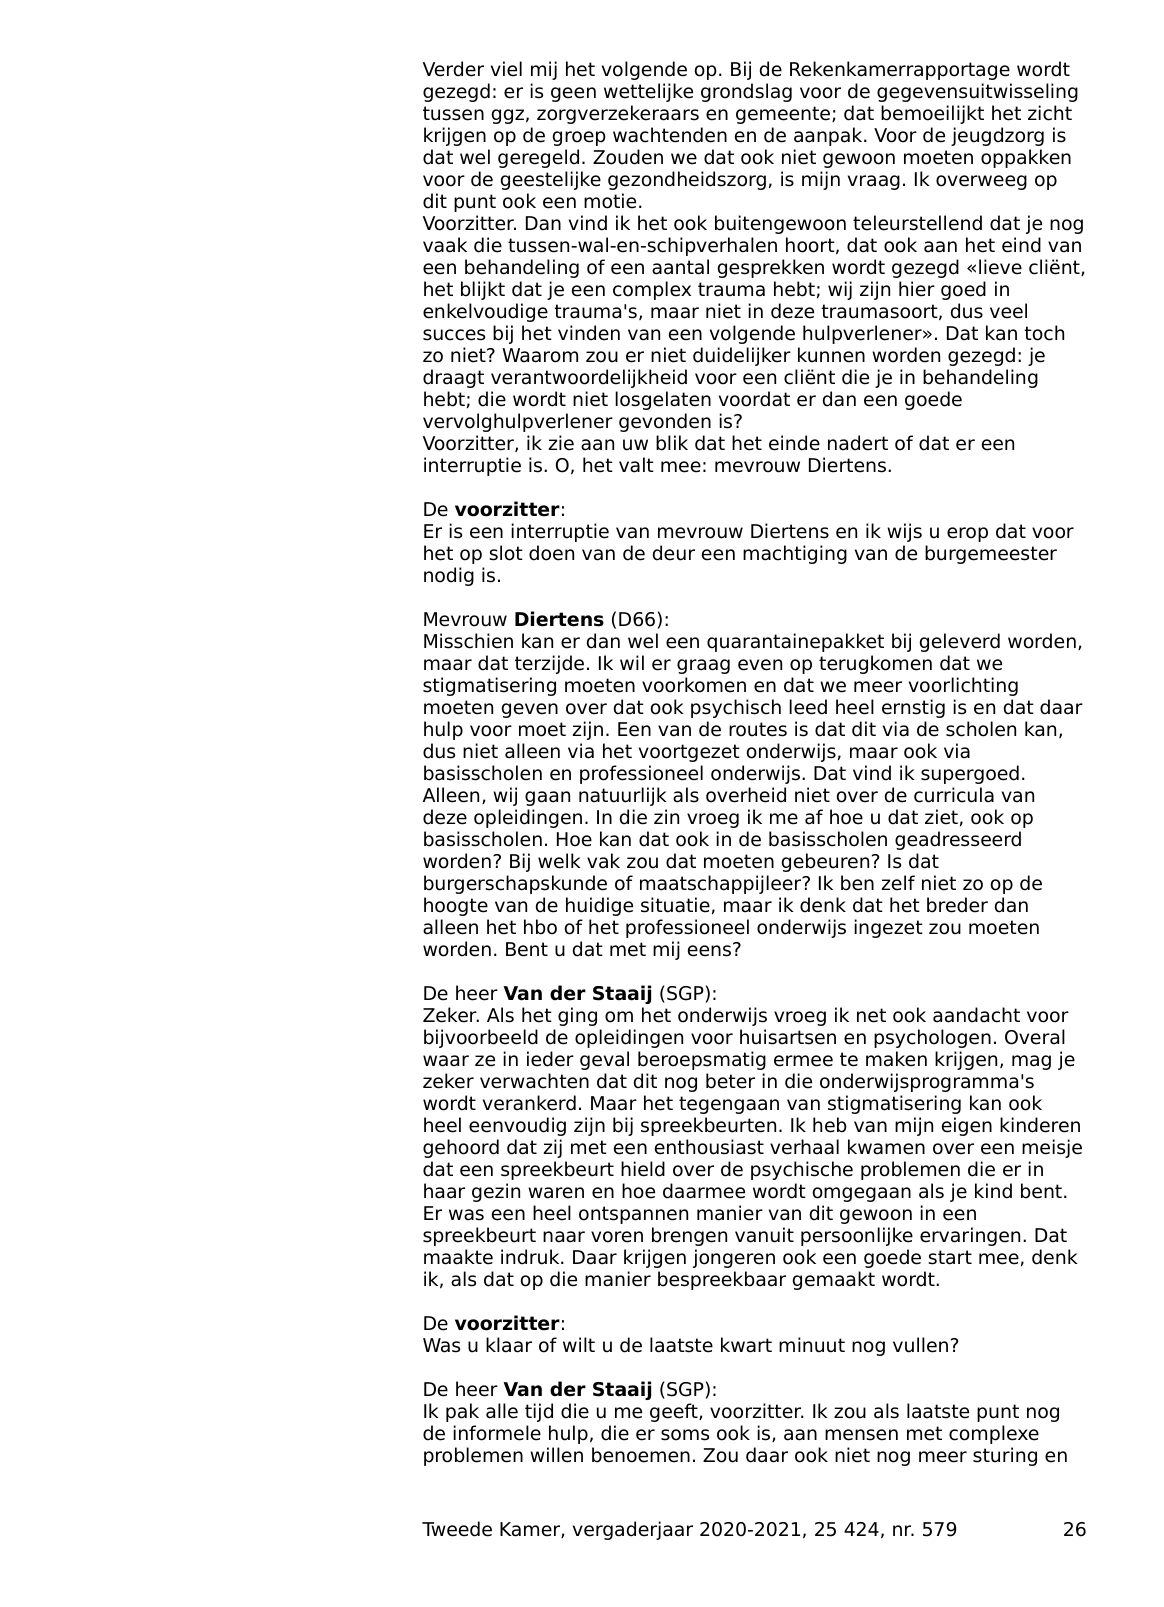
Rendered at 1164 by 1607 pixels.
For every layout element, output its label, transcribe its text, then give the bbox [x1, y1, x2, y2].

text Mevrouw Diertens (D66): [422, 609, 1087, 631]
text Er is een interruptie van mevrouw Diertens en ik wijs u erop dat voor het op slot doen van de deur een machtiging van de burgemeester nodig is. [422, 521, 1087, 587]
text Voorzitter. Dan vind ik het ook buitengewoon teleurstellend dat je nog vaak die tussen-wal-en-schipverhalen hoort, dat ook aan het eind van een behandeling of een aantal gesprekken wordt gezegd «lieve cliënt, het blijkt dat je een complex trauma hebt; wij zijn hier goed in enkelvoudige trauma's, maar niet in deze traumasoort, dus veel succes bij het vinden van een volgende hulpverlener». Dat kan toch zo niet? Waarom zou er niet duidelijker kunnen worden gezegd: je draagt verantwoordelijkheid voor een cliënt die je in behandeling hebt; die wordt niet losgelaten voordat er dan een goede vervolghulpverlener gevonden is? [422, 213, 1087, 433]
text De heer Van der Staaij (SGP): [422, 983, 1087, 1005]
text Ik pak alle tijd die u me geeft, voorzitter. Ik zou als laatste punt nog de informele hulp, die er soms ook is, aan mensen met complexe problemen willen benoemen. Zou daar ook niet nog meer sturing en [422, 1401, 1087, 1467]
text Zeker. Als het ging om het onderwijs vroeg ik net ook aandacht voor bijvoorbeeld de opleidingen voor huisartsen en psychologen. Overal waar ze in ieder geval beroepsmatig ermee te maken krijgen, mag je zeker verwachten dat dit nog beter in die onderwijsprogramma's wordt verankerd. Maar het tegengaan van stigmatisering kan ook heel eenvoudig zijn bij spreekbeurten. Ik heb van mijn eigen kinderen gehoord dat zij met een enthousiast verhaal kwamen over een meisje dat een spreekbeurt hield over de psychische problemen die er in haar gezin waren en hoe daarmee wordt omgegaan als je kind bent. Er was een heel ontspannen manier van dit gewoon in een spreekbeurt naar voren brengen vanuit persoonlijke ervaringen. Dat maakte indruk. Daar krijgen jongeren ook een goede start mee, denk ik, als dat op die manier bespreekbaar gemaakt wordt. [422, 1005, 1087, 1291]
text Verder viel mij het volgende op. Bij de Rekenkamerrapportage wordt gezegd: er is geen wettelijke grondslag voor de gegevensuitwisseling tussen ggz, zorgverzekeraars en gemeente; dat bemoeilijkt het zicht krijgen op de groep wachtenden en de aanpak. Voor de jeugdzorg is dat wel geregeld. Zouden we dat ook niet gewoon moeten oppakken voor de geestelijke gezondheidszorg, is mijn vraag. Ik overweeg op dit punt ook een motie. [422, 59, 1087, 213]
text De voorzitter: [422, 499, 1087, 521]
text De voorzitter: [422, 1313, 1087, 1335]
text De heer Van der Staaij (SGP): [422, 1379, 1087, 1401]
text Misschien kan er dan wel een quarantainepakket bij geleverd worden, maar dat terzijde. Ik wil er graag even op terugkomen dat we stigmatisering moeten voorkomen en dat we meer voorlichting moeten geven over dat ook psychisch leed heel ernstig is en dat daar hulp voor moet zijn. Een van de routes is dat dit via de scholen kan, dus niet alleen via het voortgezet onderwijs, maar ook via basisscholen en professioneel onderwijs. Dat vind ik supergoed. Alleen, wij gaan natuurlijk als overheid niet over de curricula van deze opleidingen. In die zin vroeg ik me af hoe u dat ziet, ook op basisscholen. Hoe kan dat ook in de basisscholen geadresseerd worden? Bij welk vak zou dat moeten gebeuren? Is dat burgerschapskunde of maatschappijleer? Ik ben zelf niet zo op de hoogte van de huidige situatie, maar ik denk dat het breder dan alleen het hbo of het professioneel onderwijs ingezet zou moeten worden. Bent u dat met mij eens? [422, 631, 1087, 961]
text Was u klaar of wilt u de laatste kwart minuut nog vullen? [422, 1335, 1087, 1357]
text Voorzitter, ik zie aan uw blik dat het einde nadert of dat er een interruptie is. O, het valt mee: mevrouw Diertens. [422, 433, 1087, 477]
